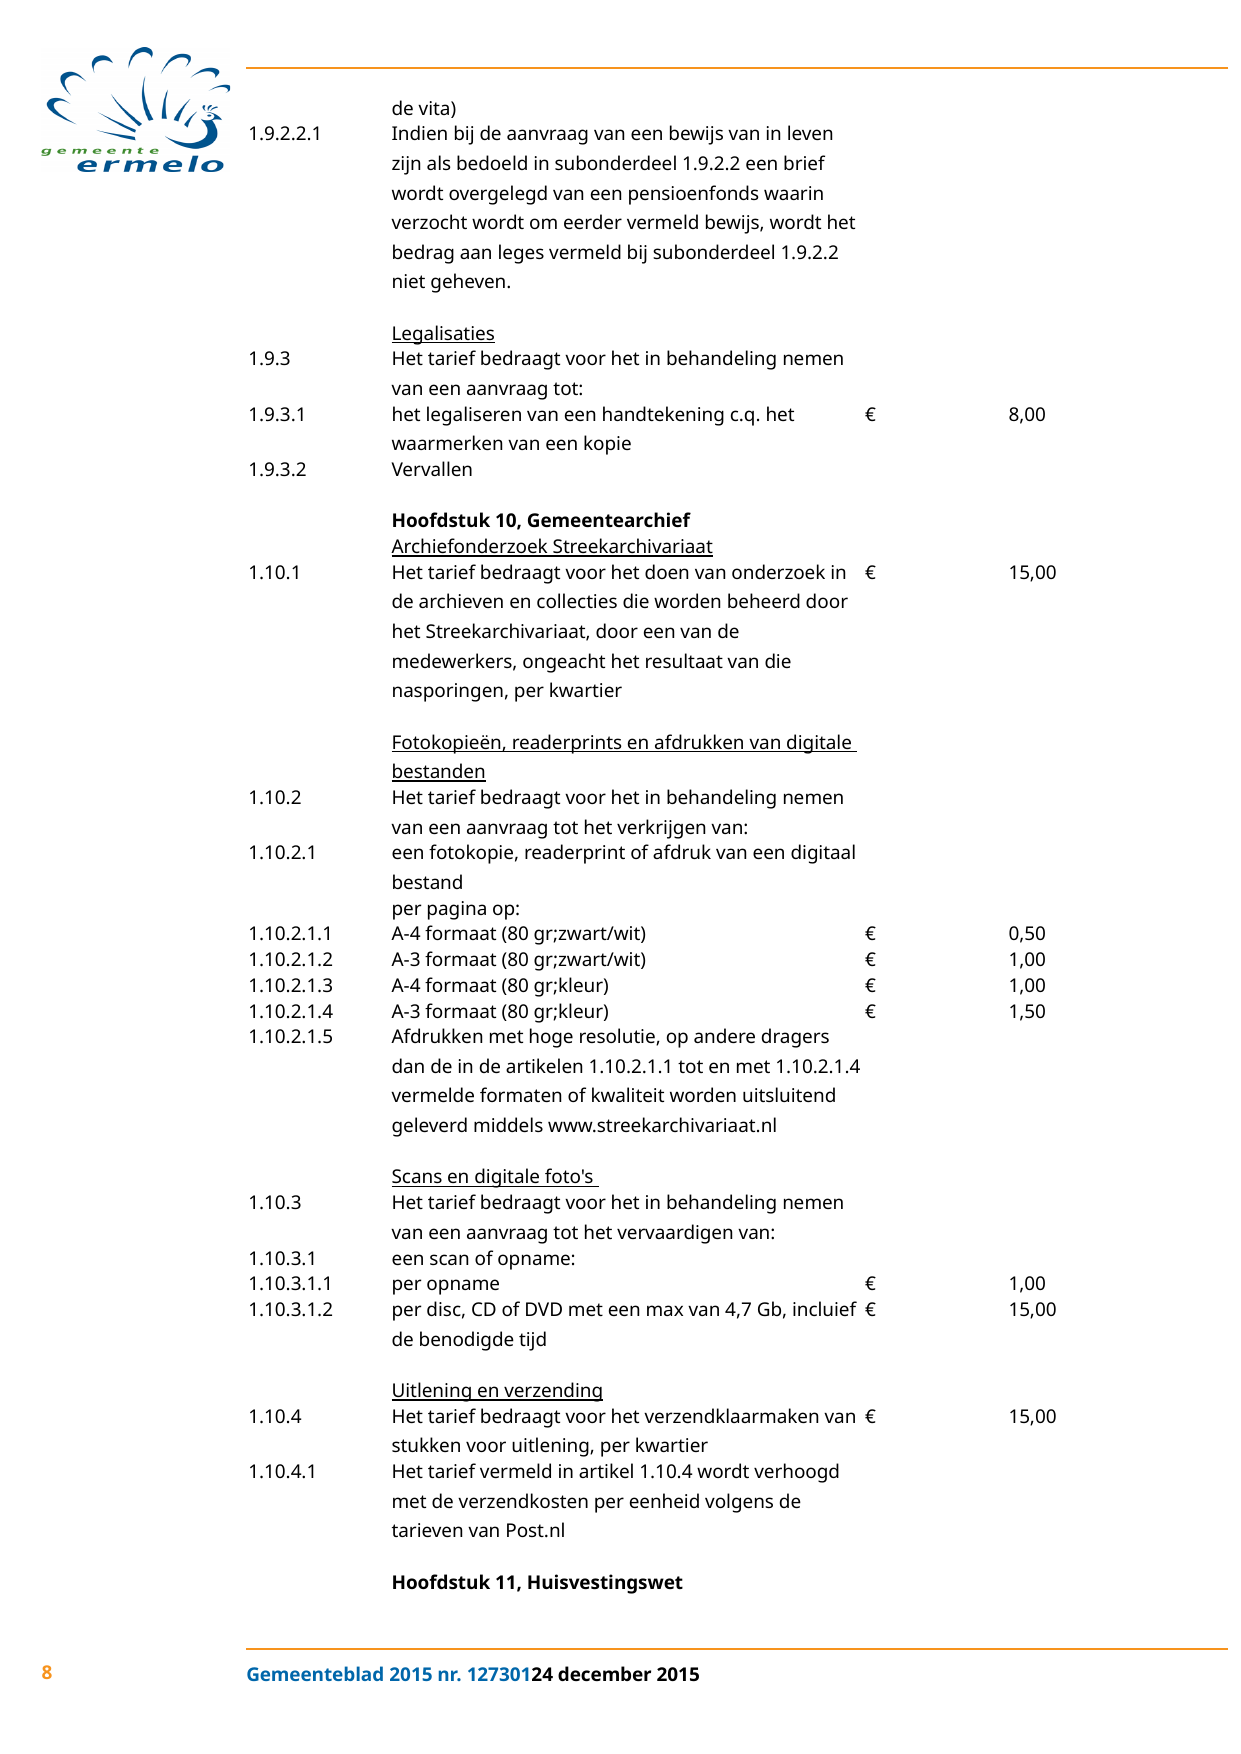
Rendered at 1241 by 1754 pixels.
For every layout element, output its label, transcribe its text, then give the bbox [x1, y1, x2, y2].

table_cell 1.10.1 [248, 559, 391, 703]
table_cell [1008, 1569, 1152, 1595]
table_cell 1.10.2.1 [248, 840, 391, 895]
table_cell 1.10.2.1.2 [248, 946, 391, 972]
table_cell [1008, 508, 1152, 533]
table_cell 1.9.2.2.1 [248, 121, 391, 294]
table_cell Archiefonderzoek Streekarchivariaat [391, 534, 865, 559]
table_cell [865, 895, 1008, 921]
table_cell [248, 1377, 391, 1403]
table_cell 1.10.3 [248, 1190, 391, 1245]
table_cell [865, 95, 1008, 121]
table_cell [391, 1543, 865, 1569]
table_cell 1.10.2 [248, 784, 391, 839]
table_cell Het tarief bedraagt voor het in behandeling nemen van een aanvraag tot het verkrijgen van: [391, 784, 865, 839]
table_cell Uitlening en verzending [391, 1377, 865, 1403]
table_cell 1,50 [1008, 998, 1152, 1023]
table_cell [248, 482, 391, 508]
table_cell 1,00 [1008, 946, 1152, 972]
table_cell [1008, 895, 1152, 921]
table_cell € [865, 946, 1008, 972]
table_cell Vervallen [391, 456, 865, 482]
table_cell [865, 1024, 1008, 1138]
table_cell Het tarief vermeld in artikel 1.10.4 wordt verhoogd met de verzendkosten per eenheid volgens de tarieven van Post.nl [391, 1458, 865, 1543]
table_cell [1008, 456, 1152, 482]
table_cell [1008, 1458, 1152, 1543]
table_cell Indien bij de aanvraag van een bewijs van in leven zijn als bedoeld in subonderdeel 1.9.2.2 een brief wordt overgelegd van een pensioenfonds waarin verzocht wordt om eerder vermeld bewijs, wordt het bedrag aan leges vermeld bij subonderdeel 1.9.2.2 niet geheven. [391, 121, 865, 294]
table_cell € [865, 1403, 1008, 1458]
table_cell Het tarief bedraagt voor het verzendklaarmaken van stukken voor uitlening, per kwartier [391, 1403, 865, 1458]
table_cell [865, 1245, 1008, 1271]
table_cell [865, 1190, 1008, 1245]
table_cell Scans en digitale foto's [391, 1164, 865, 1189]
table_cell [1008, 121, 1152, 294]
table_cell 1.10.4.1 [248, 1458, 391, 1543]
table_cell [865, 1543, 1008, 1569]
table_cell [1008, 1352, 1152, 1377]
table_cell [248, 1543, 391, 1569]
table_cell [248, 508, 391, 533]
table_cell een scan of opname: [391, 1245, 865, 1271]
table_cell € [865, 998, 1008, 1023]
table_cell per pagina op: [391, 895, 865, 921]
table_cell € [865, 401, 1008, 456]
table_cell [865, 320, 1008, 346]
table_cell [248, 95, 391, 121]
table_cell [865, 1352, 1008, 1377]
table_cell [1008, 346, 1152, 401]
table_cell [865, 1138, 1008, 1164]
table_cell [248, 294, 391, 320]
table_cell A-4 formaat (80 gr;kleur) [391, 972, 865, 998]
table_cell [1008, 1245, 1152, 1271]
table_cell [248, 1352, 391, 1377]
table_cell A-3 formaat (80 gr;zwart/wit) [391, 946, 865, 972]
table_cell [1008, 1024, 1152, 1138]
table_cell Legalisaties [391, 320, 865, 346]
table_cell [391, 294, 865, 320]
table_cell 1.10.2.1.5 [248, 1024, 391, 1138]
table_cell 15,00 [1008, 559, 1152, 703]
table_cell 1,00 [1008, 1271, 1152, 1296]
table_cell [865, 294, 1008, 320]
table_cell [391, 1352, 865, 1377]
table_cell [865, 1569, 1008, 1595]
table_cell 1,00 [1008, 972, 1152, 998]
table_cell [1008, 294, 1152, 320]
table_cell € [865, 972, 1008, 998]
table_cell Afdrukken met hoge resolutie, op andere dragers dan de in de artikelen 1.10.2.1.1 tot en met 1.10.2.1.4 vermelde formaten of kwaliteit worden uitsluitend geleverd middels www.streekarchivariaat.nl [391, 1024, 865, 1138]
table_cell A-3 formaat (80 gr;kleur) [391, 998, 865, 1023]
table_cell [865, 729, 1008, 784]
table_cell 1.9.3.2 [248, 456, 391, 482]
table_cell [1008, 1138, 1152, 1164]
table_cell [865, 1164, 1008, 1189]
table_cell 1.10.4 [248, 1403, 391, 1458]
table_cell [1008, 1543, 1152, 1569]
table_cell [1008, 729, 1152, 784]
table_cell [248, 729, 391, 784]
table_cell [391, 482, 865, 508]
table_cell 1.10.2.1.1 [248, 921, 391, 946]
table_cell per opname [391, 1271, 865, 1296]
table_cell [865, 482, 1008, 508]
table_cell [1008, 534, 1152, 559]
table_cell [248, 895, 391, 921]
table_cell [1008, 784, 1152, 839]
table_cell 15,00 [1008, 1403, 1152, 1458]
table_cell [865, 784, 1008, 839]
table_cell Het tarief bedraagt voor het in behandeling nemen van een aanvraag tot: [391, 346, 865, 401]
table_cell [248, 1164, 391, 1189]
table_cell Fotokopieën, readerprints en afdrukken van digitale bestanden [391, 729, 865, 784]
table_cell [248, 1569, 391, 1595]
table_cell € [865, 1271, 1008, 1296]
table_cell 1.10.3.1.2 [248, 1296, 391, 1352]
table_cell [1008, 840, 1152, 895]
table_cell Hoofdstuk 11, Huisvestingswet [391, 1569, 865, 1595]
table_cell [1008, 1377, 1152, 1403]
table_cell [865, 703, 1008, 729]
table_cell een fotokopie, readerprint of afdruk van een digitaal bestand [391, 840, 865, 895]
table_cell [865, 346, 1008, 401]
table_cell Hoofdstuk 10, Gemeentearchief [391, 508, 865, 533]
table_cell 0,50 [1008, 921, 1152, 946]
table_cell [865, 1458, 1008, 1543]
table_cell € [865, 1296, 1008, 1352]
table_cell Het tarief bedraagt voor het in behandeling nemen van een aanvraag tot het vervaardigen van: [391, 1190, 865, 1245]
table_cell [391, 1138, 865, 1164]
table_cell [1008, 95, 1152, 121]
table_cell [865, 121, 1008, 294]
table_cell [248, 320, 391, 346]
table_cell de vita) [391, 95, 865, 121]
table_cell [248, 1138, 391, 1164]
table_cell [1008, 1190, 1152, 1245]
table_cell [1008, 1164, 1152, 1189]
table_cell [1008, 320, 1152, 346]
table_cell 8,00 [1008, 401, 1152, 456]
table_cell [865, 1377, 1008, 1403]
table_cell 1.9.3.1 [248, 401, 391, 456]
table_cell 15,00 [1008, 1296, 1152, 1352]
table_cell [865, 534, 1008, 559]
table_cell [248, 534, 391, 559]
table_cell € [865, 921, 1008, 946]
picture [41, 47, 231, 172]
table_cell [1008, 482, 1152, 508]
table_cell [391, 703, 865, 729]
table_cell € [865, 559, 1008, 703]
table_cell A-4 formaat (80 gr;zwart/wit) [391, 921, 865, 946]
table_cell 1.9.3 [248, 346, 391, 401]
table_cell [865, 456, 1008, 482]
table_cell 1.10.2.1.3 [248, 972, 391, 998]
table_cell Het tarief bedraagt voor het doen van onderzoek in de archieven en collecties die worden beheerd door het Streekarchivariaat, door een van de medewerkers, ongeacht het resultaat van die nasporingen, per kwartier [391, 559, 865, 703]
table_cell het legaliseren van een handtekening c.q. het waarmerken van een kopie [391, 401, 865, 456]
table_cell 1.10.2.1.4 [248, 998, 391, 1023]
table_cell 1.10.3.1 [248, 1245, 391, 1271]
table_cell per disc, CD of DVD met een max van 4,7 Gb, incluief de benodigde tijd [391, 1296, 865, 1352]
table_cell 1.10.3.1.1 [248, 1271, 391, 1296]
table_cell [865, 508, 1008, 533]
table_cell [1008, 703, 1152, 729]
table_cell [248, 703, 391, 729]
table_cell [865, 840, 1008, 895]
